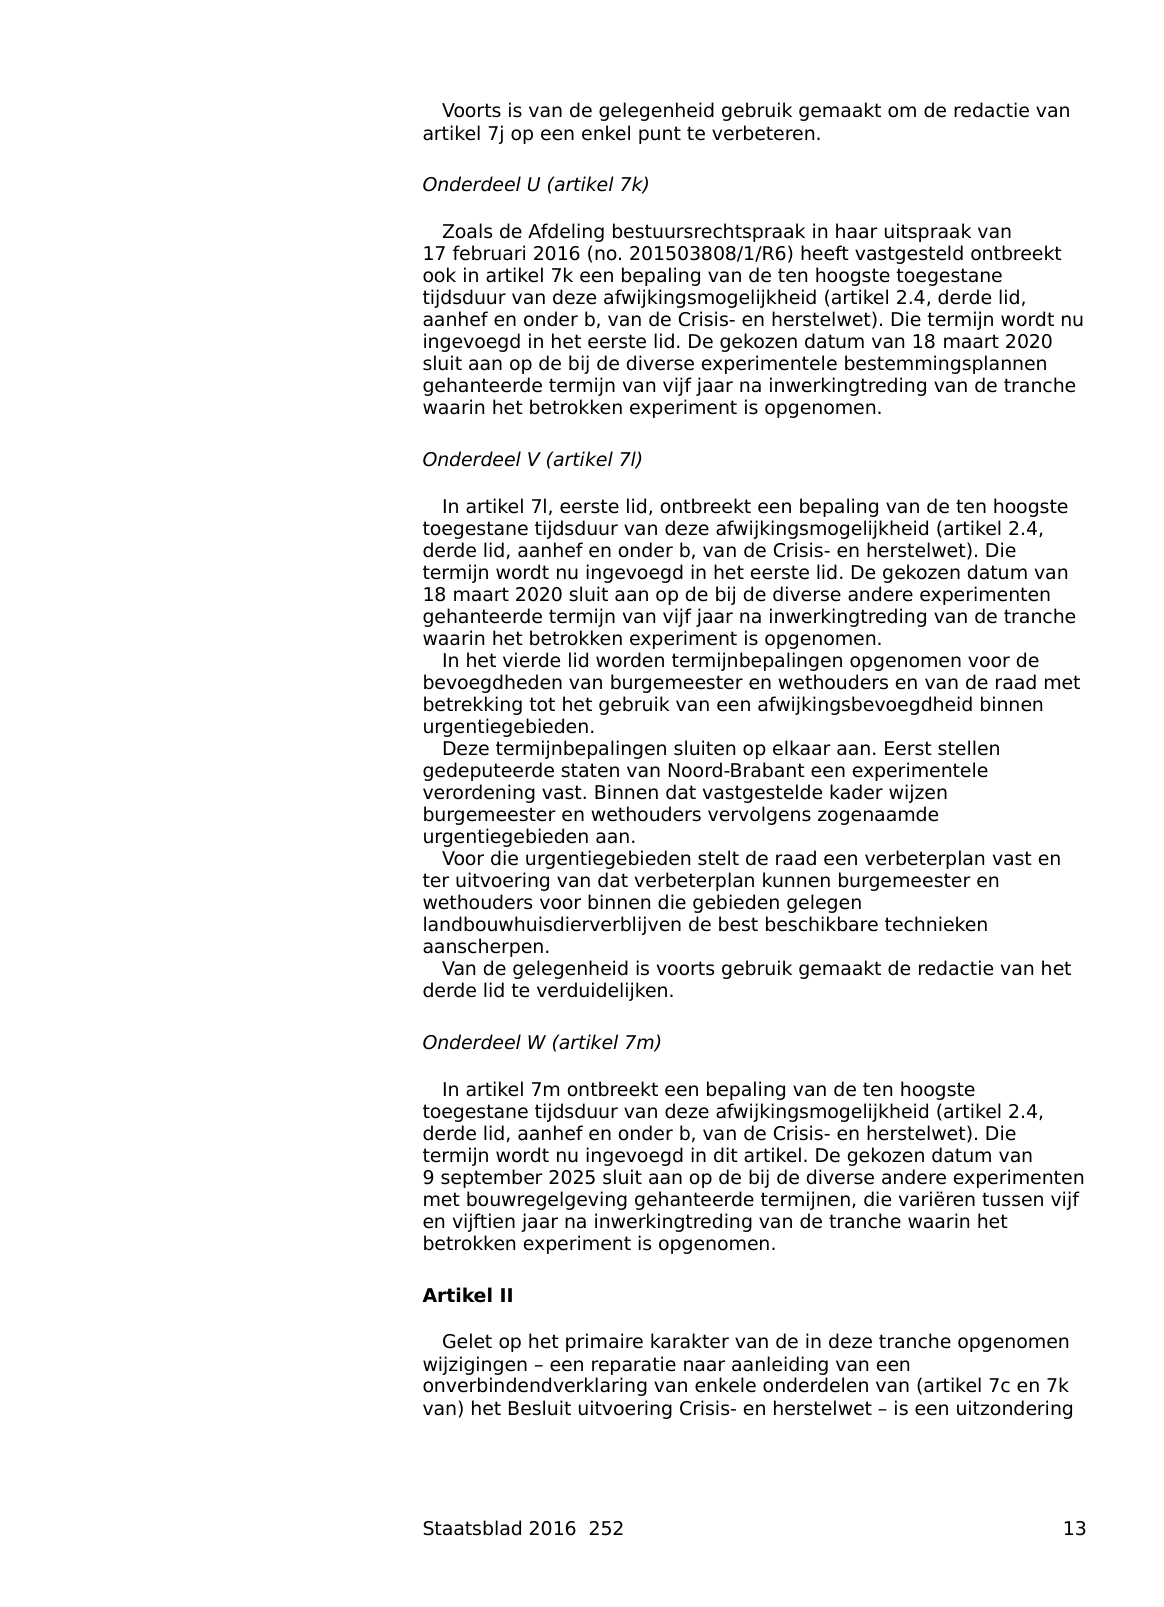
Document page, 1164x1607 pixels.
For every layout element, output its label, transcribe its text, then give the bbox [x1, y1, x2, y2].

subtitle Onderdeel U (artikel 7k) [422, 174, 1087, 196]
text Zoals de Afdeling bestuursrechtspraak in haar uitspraak van 17 februari 2016 (no. 201503808/1/R6) heeft vastgesteld ontbreekt ook in artikel 7k een bepaling van de ten hoogste toegestane tijdsduur van deze afwijkingsmogelijkheid (artikel 2.4, derde lid, aanhef en onder b, van de Crisis- en herstelwet). Die termijn wordt nu ingevoegd in het eerste lid. De gekozen datum van 18 maart 2020 sluit aan op de bij de diverse experimentele bestemmingsplannen gehanteerde termijn van vijf jaar na inwerkingtreding van de tranche waarin het betrokken experiment is opgenomen. [422, 221, 1087, 419]
text In artikel 7l, eerste lid, ontbreekt een bepaling van de ten hoogste toegestane tijdsduur van deze afwijkingsmogelijkheid (artikel 2.4, derde lid, aanhef en onder b, van de Crisis- en herstelwet). Die termijn wordt nu ingevoegd in het eerste lid. De gekozen datum van 18 maart 2020 sluit aan op de bij de diverse andere experimenten gehanteerde termijn van vijf jaar na inwerkingtreding van de tranche waarin het betrokken experiment is opgenomen. [422, 496, 1087, 650]
text In artikel 7m ontbreekt een bepaling van de ten hoogste toegestane tijdsduur van deze afwijkingsmogelijkheid (artikel 2.4, derde lid, aanhef en onder b, van de Crisis- en herstelwet). Die termijn wordt nu ingevoegd in dit artikel. De gekozen datum van 9 september 2025 sluit aan op de bij de diverse andere experimenten met bouwregelgeving gehanteerde termijnen, die variëren tussen vijf en vijftien jaar na inwerkingtreding van de tranche waarin het betrokken experiment is opgenomen. [422, 1079, 1087, 1254]
subtitle Onderdeel V (artikel 7l) [422, 449, 1087, 471]
text Voor die urgentiegebieden stelt de raad een verbeterplan vast en ter uitvoering van dat verbeterplan kunnen burgemeester en wethouders voor binnen die gebieden gelegen landbouwhuisdierverblijven de best beschikbare technieken aanscherpen. [422, 848, 1087, 958]
text Voorts is van de gelegenheid gebruik gemaakt om de redactie van artikel 7j op een enkel punt te verbeteren. [422, 100, 1087, 144]
text Deze termijnbepalingen sluiten op elkaar aan. Eerst stellen gedeputeerde staten van Noord-Brabant een experimentele verordening vast. Binnen dat vastgestelde kader wijzen burgemeester en wethouders vervolgens zogenaamde urgentiegebieden aan. [422, 738, 1087, 848]
text Van de gelegenheid is voorts gebruik gemaakt de redactie van het derde lid te verduidelijken. [422, 958, 1087, 1002]
subtitle Artikel II [422, 1284, 1087, 1306]
subtitle Onderdeel W (artikel 7m) [422, 1032, 1087, 1054]
text Gelet op het primaire karakter van de in deze tranche opgenomen wijzigingen – een reparatie naar aanleiding van een onverbindendverklaring van enkele onderdelen van (artikel 7c en 7k van) het Besluit uitvoering Crisis- en herstelwet – is een uitzondering [422, 1331, 1087, 1419]
text In het vierde lid worden termijnbepalingen opgenomen voor de bevoegdheden van burgemeester en wethouders en van de raad met betrekking tot het gebruik van een afwijkingsbevoegdheid binnen urgentiegebieden. [422, 650, 1087, 738]
